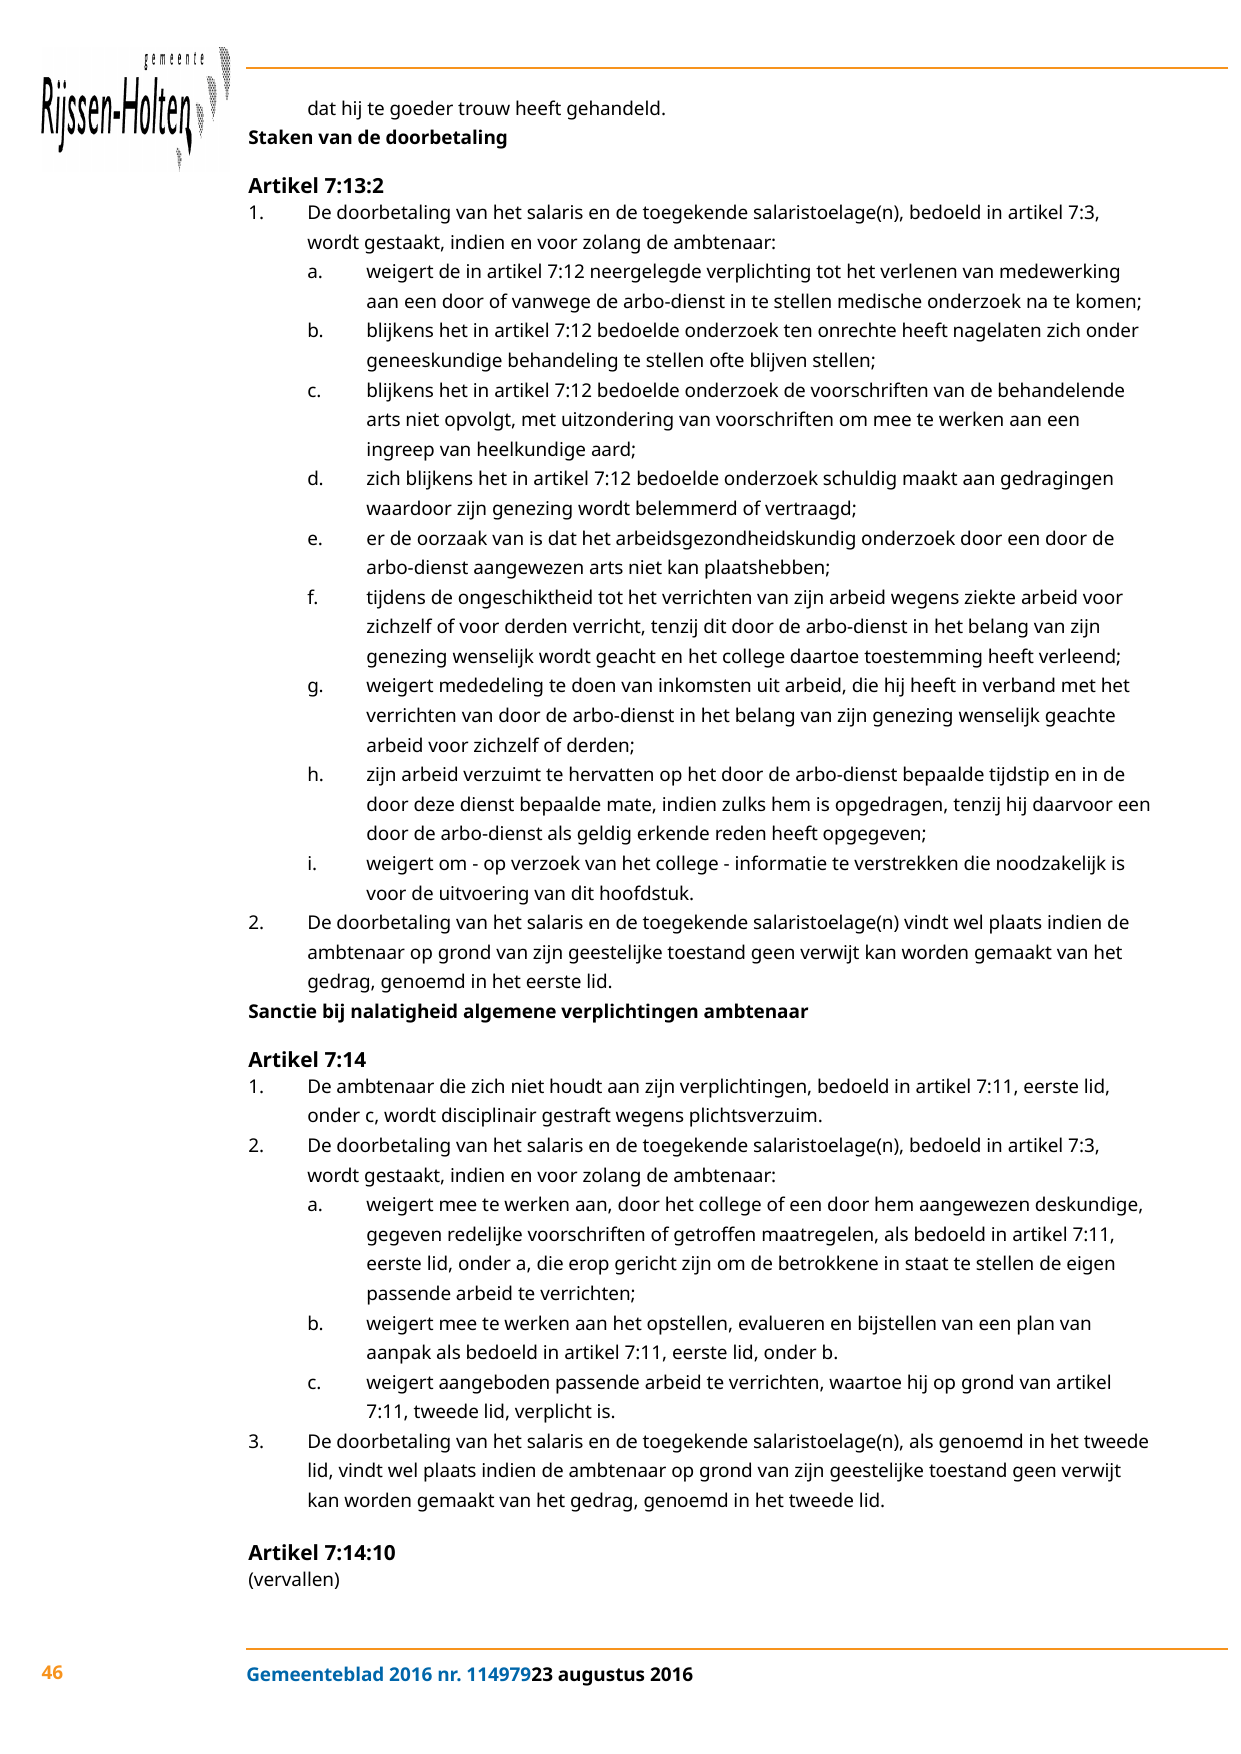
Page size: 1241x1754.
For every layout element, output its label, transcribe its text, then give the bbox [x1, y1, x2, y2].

list weigert om - op verzoek van het college - informatie te verstrekken die noodzakelijk is voor de uitvoering van dit hoofdstuk. [307, 850, 1152, 906]
picture [41, 47, 231, 172]
list weigert aangeboden passende arbeid te verrichten, waartoe hij op grond van artikel 7:11, tweede lid, verplicht is. [307, 1369, 1152, 1424]
list De doorbetaling van het salaris en de toegekende salaristoelage(n), als genoemd in het tweede lid, vindt wel plaats indien de ambtenaar op grond van zijn geestelijke toestand geen verwijt kan worden gemaakt van het gedrag, genoemd in het tweede lid. [248, 1428, 1152, 1513]
text Artikel 7:14:10 [248, 1538, 1152, 1566]
list blijkens het in artikel 7:12 bedoelde onderzoek ten onrechte heeft nagelaten zich onder geneeskundige behandeling te stellen ofte blijven stellen; [307, 318, 1152, 373]
text Staken van de doorbetaling [248, 124, 1152, 150]
text Artikel 7:14 [248, 1045, 1152, 1073]
text (vervallen) [248, 1566, 1152, 1592]
list weigert de in artikel 7:12 neergelegde verplichting tot het verlenen van medewerking aan een door of vanwege de arbo-dienst in te stellen medische onderzoek na te komen; [307, 258, 1152, 314]
list blijkens het in artikel 7:12 bedoelde onderzoek de voorschriften van de behandelende arts niet opvolgt, met uitzondering van voorschriften om mee te werken aan een ingreep van heelkundige aard; [307, 377, 1152, 462]
text Sanctie bij nalatigheid algemene verplichtingen ambtenaar [248, 998, 1152, 1024]
list dat hij te goeder trouw heeft gehandeld. [248, 95, 1152, 121]
list zijn arbeid verzuimt te hervatten op het door de arbo-dienst bepaalde tijdstip en in de door deze dienst bepaalde mate, indien zulks hem is opgedragen, tenzij hij daarvoor een door de arbo-dienst als geldig erkende reden heeft opgegeven; [307, 761, 1152, 846]
list tijdens de ongeschiktheid tot het verrichten van zijn arbeid wegens ziekte arbeid voor zichzelf of voor derden verricht, tenzij dit door de arbo-dienst in het belang van zijn genezing wenselijk wordt geacht en het college daartoe toestemming heeft verleend; [307, 584, 1152, 669]
list De doorbetaling van het salaris en de toegekende salaristoelage(n), bedoeld in artikel 7:3, wordt gestaakt, indien en voor zolang de ambtenaar: [248, 199, 1152, 255]
list weigert mee te werken aan het opstellen, evalueren en bijstellen van een plan van aanpak als bedoeld in artikel 7:11, eerste lid, onder b. [307, 1310, 1152, 1365]
list zich blijkens het in artikel 7:12 bedoelde onderzoek schuldig maakt aan gedragingen waardoor zijn genezing wordt belemmerd of vertraagd; [307, 466, 1152, 521]
list De doorbetaling van het salaris en de toegekende salaristoelage(n), bedoeld in artikel 7:3, wordt gestaakt, indien en voor zolang de ambtenaar: [248, 1132, 1152, 1188]
list De doorbetaling van het salaris en de toegekende salaristoelage(n) vindt wel plaats indien de ambtenaar op grond van zijn geestelijke toestand geen verwijt kan worden gemaakt van het gedrag, genoemd in het eerste lid. [248, 909, 1152, 994]
text Artikel 7:13:2 [248, 171, 1152, 199]
list weigert mededeling te doen van inkomsten uit arbeid, die hij heeft in verband met het verrichten van door de arbo-dienst in het belang van zijn genezing wenselijk geachte arbeid voor zichzelf of derden; [307, 673, 1152, 758]
list er de oorzaak van is dat het arbeidsgezondheidskundig onderzoek door een door de arbo-dienst aangewezen arts niet kan plaatshebben; [307, 525, 1152, 580]
list De ambtenaar die zich niet houdt aan zijn verplichtingen, bedoeld in artikel 7:11, eerste lid, onder c, wordt disciplinair gestraft wegens plichtsverzuim. [248, 1073, 1152, 1128]
list weigert mee te werken aan, door het college of een door hem aangewezen deskundige, gegeven redelijke voorschriften of getroffen maatregelen, als bedoeld in artikel 7:11, eerste lid, onder a, die erop gericht zijn om de betrokkene in staat te stellen de eigen passende arbeid te verrichten; [307, 1191, 1152, 1306]
